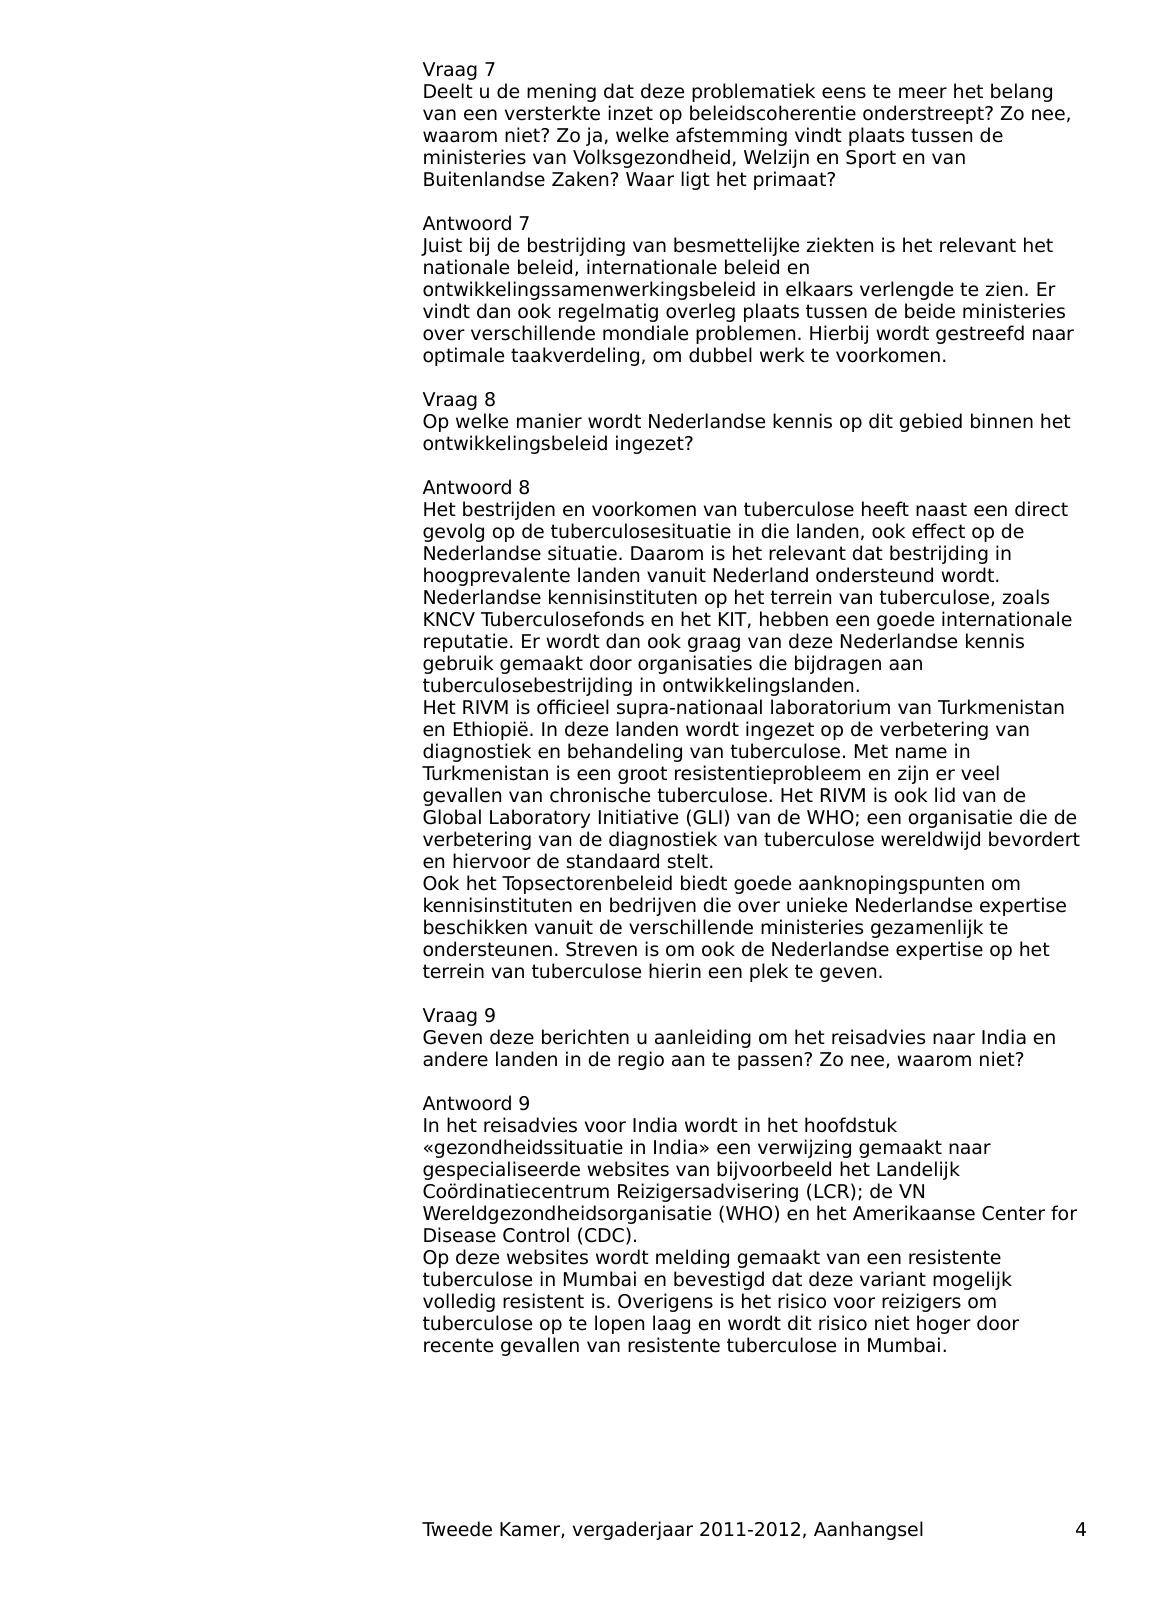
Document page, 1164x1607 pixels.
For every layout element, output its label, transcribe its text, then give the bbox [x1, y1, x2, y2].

text Antwoord 9 [422, 1093, 1087, 1115]
text In het reisadvies voor India wordt in het hoofdstuk «gezondheidssituatie in India» een verwijzing gemaakt naar gespecialiseerde websites van bijvoorbeeld het Landelijk Coördinatiecentrum Reizigersadvisering (LCR); de VN Wereldgezondheidsorganisatie (WHO) en het Amerikaanse Center for Disease Control (CDC). [422, 1115, 1087, 1247]
text Op deze websites wordt melding gemaakt van een resistente tuberculose in Mumbai en bevestigd dat deze variant mogelijk volledig resistent is. Overigens is het risico voor reizigers om tuberculose op te lopen laag en wordt dit risico niet hoger door recente gevallen van resistente tuberculose in Mumbai. [422, 1247, 1087, 1357]
text Vraag 7 [422, 59, 1087, 81]
text Het RIVM is officieel supra-nationaal laboratorium van Turkmenistan en Ethiopië. In deze landen wordt ingezet op de verbetering van diagnostiek en behandeling van tuberculose. Met name in Turkmenistan is een groot resistentieprobleem en zijn er veel gevallen van chronische tuberculose. Het RIVM is ook lid van de Global Laboratory Initiative (GLI) van de WHO; een organisatie die de verbetering van de diagnostiek van tuberculose wereldwijd bevordert en hiervoor de standaard stelt. [422, 697, 1087, 873]
text Deelt u de mening dat deze problematiek eens te meer het belang van een versterkte inzet op beleidscoherentie onderstreept? Zo nee, waarom niet? Zo ja, welke afstemming vindt plaats tussen de ministeries van Volksgezondheid, Welzijn en Sport en van Buitenlandse Zaken? Waar ligt het primaat? [422, 81, 1087, 191]
text Het bestrijden en voorkomen van tuberculose heeft naast een direct gevolg op de tuberculosesituatie in die landen, ook effect op de Nederlandse situatie. Daarom is het relevant dat bestrijding in hoogprevalente landen vanuit Nederland ondersteund wordt. Nederlandse kennisinstituten op het terrein van tuberculose, zoals KNCV Tuberculosefonds en het KIT, hebben een goede internationale reputatie. Er wordt dan ook graag van deze Nederlandse kennis gebruik gemaakt door organisaties die bijdragen aan tuberculosebestrijding in ontwikkelingslanden. [422, 499, 1087, 697]
text Antwoord 7 [422, 213, 1087, 235]
text Ook het Topsectorenbeleid biedt goede aanknopingspunten om kennisinstituten en bedrijven die over unieke Nederlandse expertise beschikken vanuit de verschillende ministeries gezamenlijk te ondersteunen. Streven is om ook de Nederlandse expertise op het terrein van tuberculose hierin een plek te geven. [422, 873, 1087, 983]
text Vraag 9 [422, 1005, 1087, 1027]
text Vraag 8 [422, 389, 1087, 411]
text Geven deze berichten u aanleiding om het reisadvies naar India en andere landen in de regio aan te passen? Zo nee, waarom niet? [422, 1027, 1087, 1071]
text Antwoord 8 [422, 477, 1087, 499]
text Juist bij de bestrijding van besmettelijke ziekten is het relevant het nationale beleid, internationale beleid en ontwikkelingssamenwerkingsbeleid in elkaars verlengde te zien. Er vindt dan ook regelmatig overleg plaats tussen de beide ministeries over verschillende mondiale problemen. Hierbij wordt gestreefd naar optimale taakverdeling, om dubbel werk te voorkomen. [422, 235, 1087, 367]
text Op welke manier wordt Nederlandse kennis op dit gebied binnen het ontwikkelingsbeleid ingezet? [422, 411, 1087, 455]
